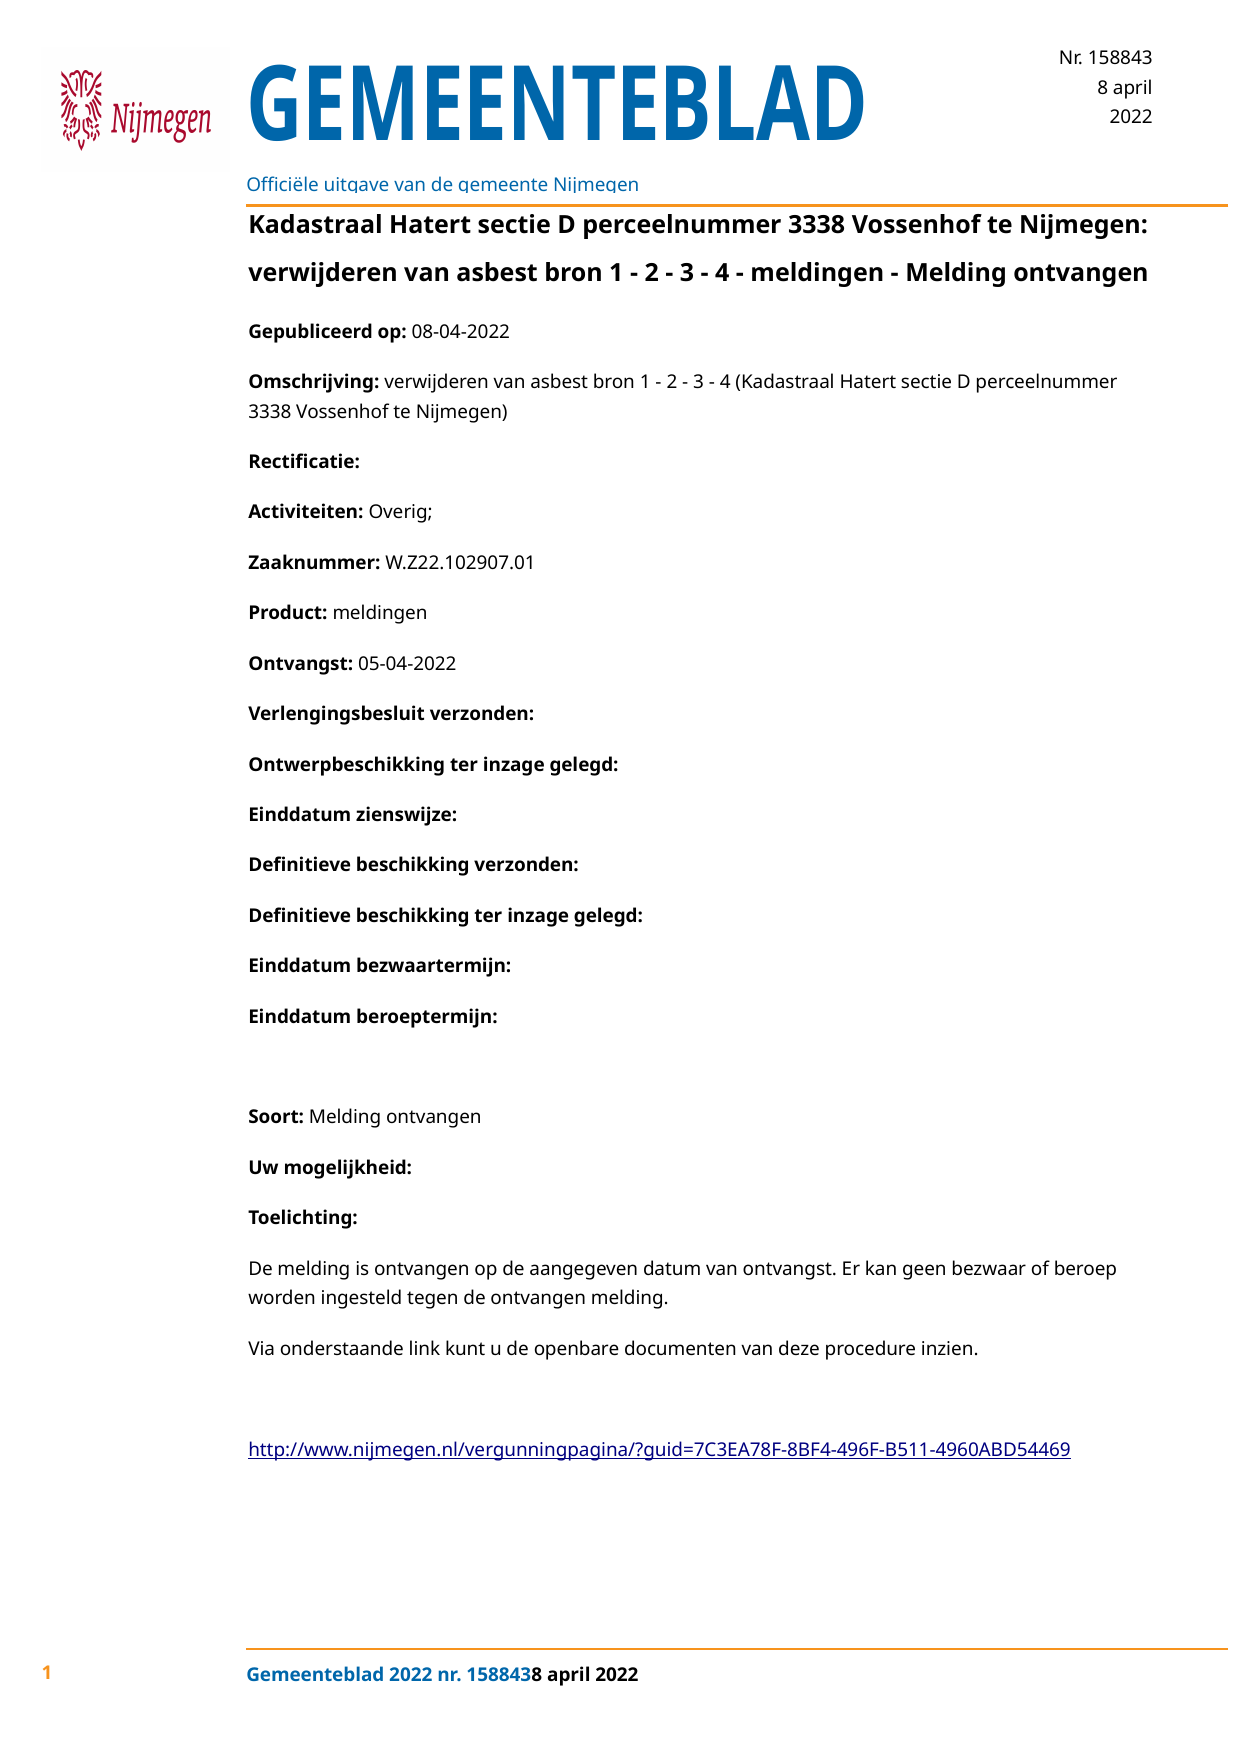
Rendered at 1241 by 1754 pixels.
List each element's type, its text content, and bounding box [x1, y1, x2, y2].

text Einddatum bezwaartermijn: [248, 952, 1152, 978]
text Ontvangst: 05-04-2022 [248, 650, 1152, 676]
text Einddatum zienswijze: [248, 801, 1152, 827]
picture [41, 47, 231, 172]
text Einddatum beroeptermijn: [248, 1003, 1152, 1029]
text Product: meldingen [248, 599, 1152, 625]
text Uw mogelijkheid: [248, 1154, 1152, 1180]
text Ontwerpbeschikking ter inzage gelegd: [248, 751, 1152, 777]
text Kadastraal Hatert sectie D perceelnummer 3338 Vossenhof te Nijmegen: verwijderen van asbest bron 1 - 2 - 3 - 4 - meldingen - Melding ontvangen [248, 207, 1152, 288]
text Definitieve beschikking ter inzage gelegd: [248, 902, 1152, 928]
text Zaaknummer: W.Z22.102907.01 [248, 549, 1152, 575]
text Definitieve beschikking verzonden: [248, 852, 1152, 877]
text Activiteiten: Overig; [248, 499, 1152, 524]
text http://www.nijmegen.nl/vergunningpagina/?guid=7C3EA78F-8BF4-496F-B511-4960ABD54469 [248, 1436, 1152, 1462]
text Gepubliceerd op: 08-04-2022 [248, 318, 1152, 344]
text De melding is ontvangen op de aangegeven datum van ontvangst. Er kan geen bezwaar of beroep worden ingesteld tegen de ontvangen melding. [248, 1255, 1152, 1310]
text Soort: Melding ontvangen [248, 1104, 1152, 1129]
text Via onderstaande link kunt u de openbare documenten van deze procedure inzien. [248, 1335, 1152, 1361]
text Toelichting: [248, 1204, 1152, 1230]
text Rectificatie: [248, 448, 1152, 474]
text Verlengingsbesluit verzonden: [248, 700, 1152, 726]
text Omschrijving: verwijderen van asbest bron 1 - 2 - 3 - 4 (Kadastraal Hatert sectie D perceelnummer 3338 Vossenhof te Nijmegen) [248, 368, 1152, 424]
